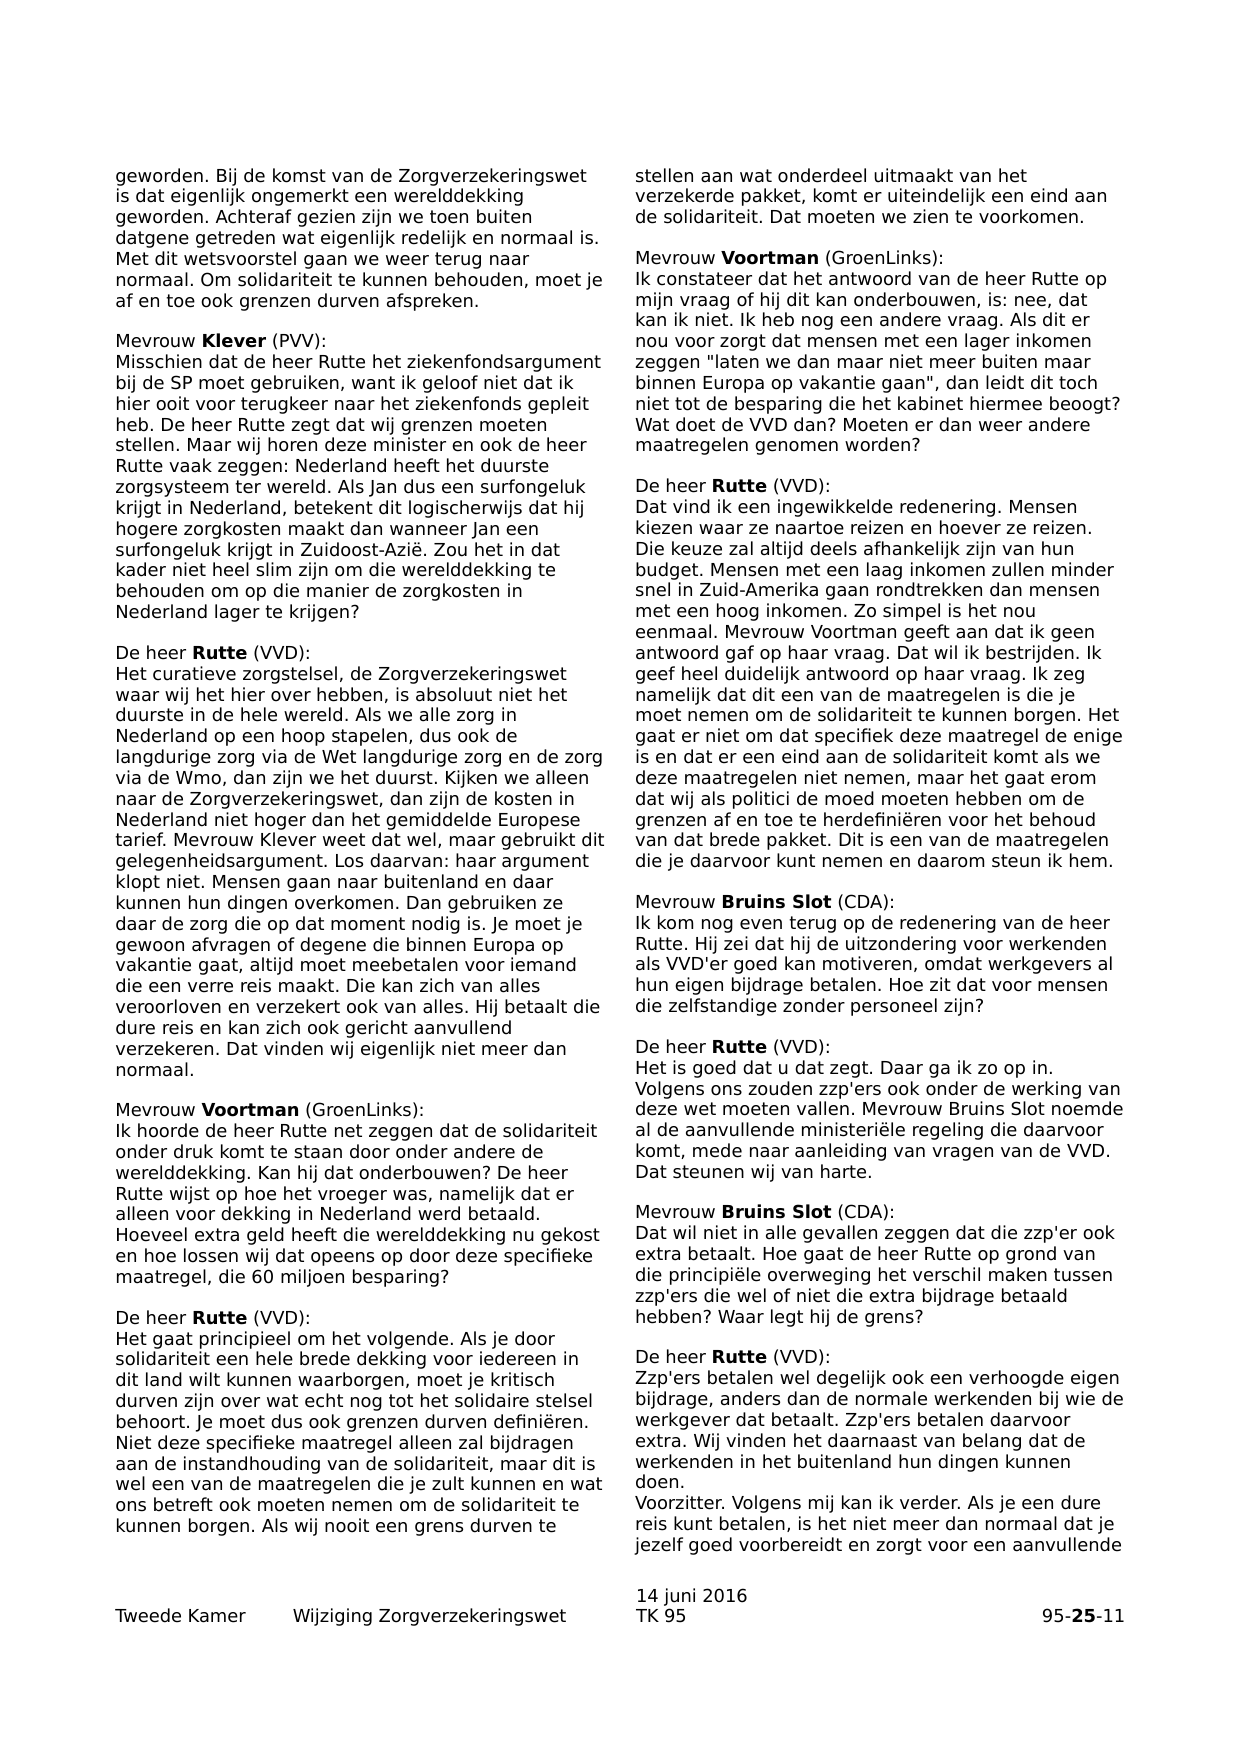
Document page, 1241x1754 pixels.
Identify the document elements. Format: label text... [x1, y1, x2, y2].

text De heer Rutte (VVD): [115, 643, 605, 663]
text Mevrouw Voortman (GroenLinks): [635, 248, 1125, 268]
text Dat vind ik een ingewikkelde redenering. Mensen kiezen waar ze naartoe reizen en hoever ze reizen. Die keuze zal altijd deels afhankelijk zijn van hun budget. Mensen met een laag inkomen zullen minder snel in Zuid-Amerika gaan rondtrekken dan mensen met een hoog inkomen. Zo simpel is het nou eenmaal. Mevrouw Voortman geeft aan dat ik geen antwoord gaf op haar vraag. Dat wil ik bestrijden. Ik geef heel duidelijk antwoord op haar vraag. Ik zeg namelijk dat dit een van de maatregelen is die je moet nemen om de solidariteit te kunnen borgen. Het gaat er niet om dat specifiek deze maatregel de enige is en dat er een eind aan de solidariteit komt als we deze maatregelen niet nemen, maar het gaat erom dat wij als politici de moed moeten hebben om de grenzen af en toe te herdefiniëren voor het behoud van dat brede pakket. Dit is een van de maatregelen die je daarvoor kunt nemen en daarom steun ik hem. [635, 497, 1125, 872]
text Voorzitter. Volgens mij kan ik verder. Als je een dure reis kunt betalen, is het niet meer dan normaal dat je jezelf goed voorbereidt en zorgt voor een aanvullende [635, 1493, 1125, 1556]
text De heer Rutte (VVD): [635, 1037, 1125, 1057]
text Dat wil niet in alle gevallen zeggen dat die zzp'er ook extra betaalt. Hoe gaat de heer Rutte op grond van die principiële overweging het verschil maken tussen zzp'ers die wel of niet die extra bijdrage betaald hebben? Waar legt hij de grens? [635, 1223, 1125, 1327]
text Het is goed dat u dat zegt. Daar ga ik zo op in. Volgens ons zouden zzp'ers ook onder de werking van deze wet moeten vallen. Mevrouw Bruins Slot noemde al de aanvullende ministeriële regeling die daarvoor komt, mede naar aanleiding van vragen van de VVD. Dat steunen wij van harte. [635, 1057, 1125, 1182]
text Mevrouw Bruins Slot (CDA): [635, 892, 1125, 912]
text Mevrouw Bruins Slot (CDA): [635, 1202, 1125, 1223]
text De heer Rutte (VVD): [635, 1347, 1125, 1368]
text Het gaat principieel om het volgende. Als je door solidariteit een hele brede dekking voor iedereen in dit land wilt kunnen waarborgen, moet je kritisch durven zijn over wat echt nog tot het solidaire stelsel behoort. Je moet dus ook grenzen durven definiëren. Niet deze specifieke maatregel alleen zal bijdragen aan de instandhouding van de solidariteit, maar dit is wel een van de maatregelen die je zult kunnen en wat ons betreft ook moeten nemen om de solidariteit te kunnen borgen. Als wij nooit een grens durven te [115, 1328, 605, 1537]
text Mevrouw Klever (PVV): [115, 331, 605, 352]
text Zzp'ers betalen wel degelijk ook een verhoogde eigen bijdrage, anders dan de normale werkenden bij wie de werkgever dat betaalt. Zzp'ers betalen daarvoor extra. Wij vinden het daarnaast van belang dat de werkenden in het buitenland hun dingen kunnen doen. [635, 1368, 1125, 1493]
text De heer Rutte (VVD): [635, 476, 1125, 497]
text Mevrouw Voortman (GroenLinks): [115, 1100, 605, 1121]
text Misschien dat de heer Rutte het ziekenfondsargument bij de SP moet gebruiken, want ik geloof niet dat ik hier ooit voor terugkeer naar het ziekenfonds gepleit heb. De heer Rutte zegt dat wij grenzen moeten stellen. Maar wij horen deze minister en ook de heer Rutte vaak zeggen: Nederland heeft het duurste zorgsysteem ter wereld. Als Jan dus een surfongeluk krijgt in Nederland, betekent dit logischerwijs dat hij hogere zorgkosten maakt dan wanneer Jan een surfongeluk krijgt in Zuidoost-Azië. Zou het in dat kader niet heel slim zijn om die werelddekking te behouden om op die manier de zorgkosten in Nederland lager te krijgen? [115, 352, 605, 623]
text Het curatieve zorgstelsel, de Zorgverzekeringswet waar wij het hier over hebben, is absoluut niet het duurste in de hele wereld. Als we alle zorg in Nederland op een hoop stapelen, dus ook de langdurige zorg via de Wet langdurige zorg en de zorg via de Wmo, dan zijn we het duurst. Kijken we alleen naar de Zorgverzekeringswet, dan zijn de kosten in Nederland niet hoger dan het gemiddelde Europese tarief. Mevrouw Klever weet dat wel, maar gebruikt dit gelegenheidsargument. Los daarvan: haar argument klopt niet. Mensen gaan naar buitenland en daar kunnen hun dingen overkomen. Dan gebruiken ze daar de zorg die op dat moment nodig is. Je moet je gewoon afvragen of degene die binnen Europa op vakantie gaat, altijd moet meebetalen voor iemand die een verre reis maakt. Die kan zich van alles veroorloven en verzekert ook van alles. Hij betaalt die dure reis en kan zich ook gericht aanvullend verzekeren. Dat vinden wij eigenlijk niet meer dan normaal. [115, 663, 605, 1080]
text Ik constateer dat het antwoord van de heer Rutte op mijn vraag of hij dit kan onderbouwen, is: nee, dat kan ik niet. Ik heb nog een andere vraag. Als dit er nou voor zorgt dat mensen met een lager inkomen zeggen "laten we dan maar niet meer buiten maar binnen Europa op vakantie gaan", dan leidt dit toch niet tot de besparing die het kabinet hiermee beoogt? Wat doet de VVD dan? Moeten er dan weer andere maatregelen genomen worden? [635, 268, 1125, 456]
text De heer Rutte (VVD): [115, 1307, 605, 1328]
text Ik hoorde de heer Rutte net zeggen dat de solidariteit onder druk komt te staan door onder andere de werelddekking. Kan hij dat onderbouwen? De heer Rutte wijst op hoe het vroeger was, namelijk dat er alleen voor dekking in Nederland werd betaald. Hoeveel extra geld heeft die werelddekking nu gekost en hoe lossen wij dat opeens op door deze specifieke maatregel, die 60 miljoen besparing? [115, 1121, 605, 1287]
text Ik kom nog even terug op de redenering van de heer Rutte. Hij zei dat hij de uitzondering voor werkenden als VVD'er goed kan motiveren, omdat werkgevers al hun eigen bijdrage betalen. Hoe zit dat voor mensen die zelfstandige zonder personeel zijn? [635, 912, 1125, 1017]
text stellen aan wat onderdeel uitmaakt van het verzekerde pakket, komt er uiteindelijk een eind aan de solidariteit. Dat moeten we zien te voorkomen. [635, 165, 1125, 228]
text geworden. Bij de komst van de Zorgverzekeringswet is dat eigenlijk ongemerkt een werelddekking geworden. Achteraf gezien zijn we toen buiten datgene getreden wat eigenlijk redelijk en normaal is. Met dit wetsvoorstel gaan we weer terug naar normaal. Om solidariteit te kunnen behouden, moet je af en toe ook grenzen durven afspreken. [115, 165, 605, 311]
